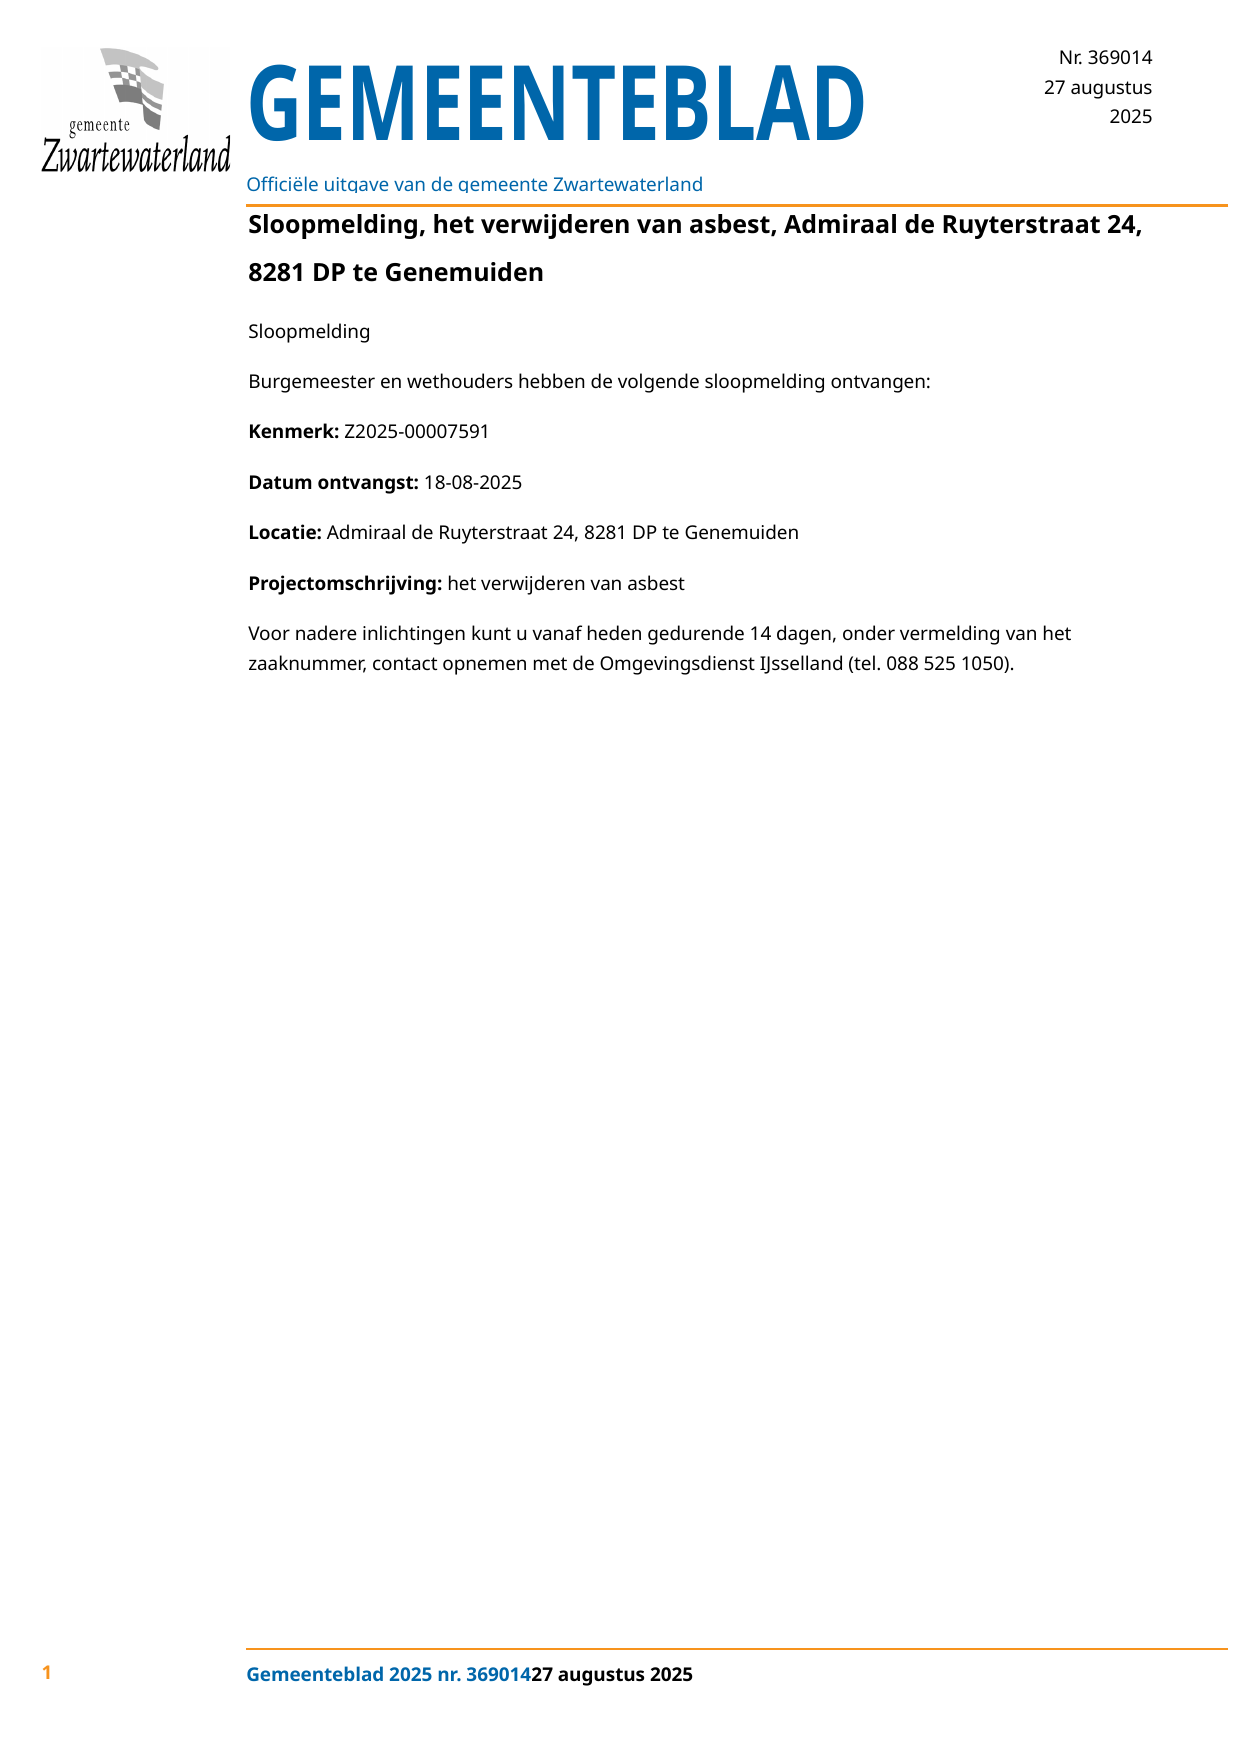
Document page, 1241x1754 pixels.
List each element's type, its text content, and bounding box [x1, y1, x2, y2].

text Sloopmelding [248, 318, 1152, 344]
text Projectomschrijving: het verwijderen van asbest [248, 570, 1152, 596]
text Datum ontvangst: 18-08-2025 [248, 469, 1152, 495]
text Burgemeester en wethouders hebben de volgende sloopmelding ontvangen: [248, 368, 1152, 394]
text Kenmerk: Z2025-00007591 [248, 419, 1152, 444]
text Locatie: Admiraal de Ruyterstraat 24, 8281 DP te Genemuiden [248, 519, 1152, 545]
text Voor nadere inlichtingen kunt u vanaf heden gedurende 14 dagen, onder vermelding van het zaaknummer, contact opnemen met de Omgevingsdienst IJsselland (tel. 088 525 1050). [248, 620, 1152, 676]
picture [41, 47, 231, 172]
text Sloopmelding, het verwijderen van asbest, Admiraal de Ruyterstraat 24, 8281 DP te Genemuiden [248, 207, 1152, 288]
